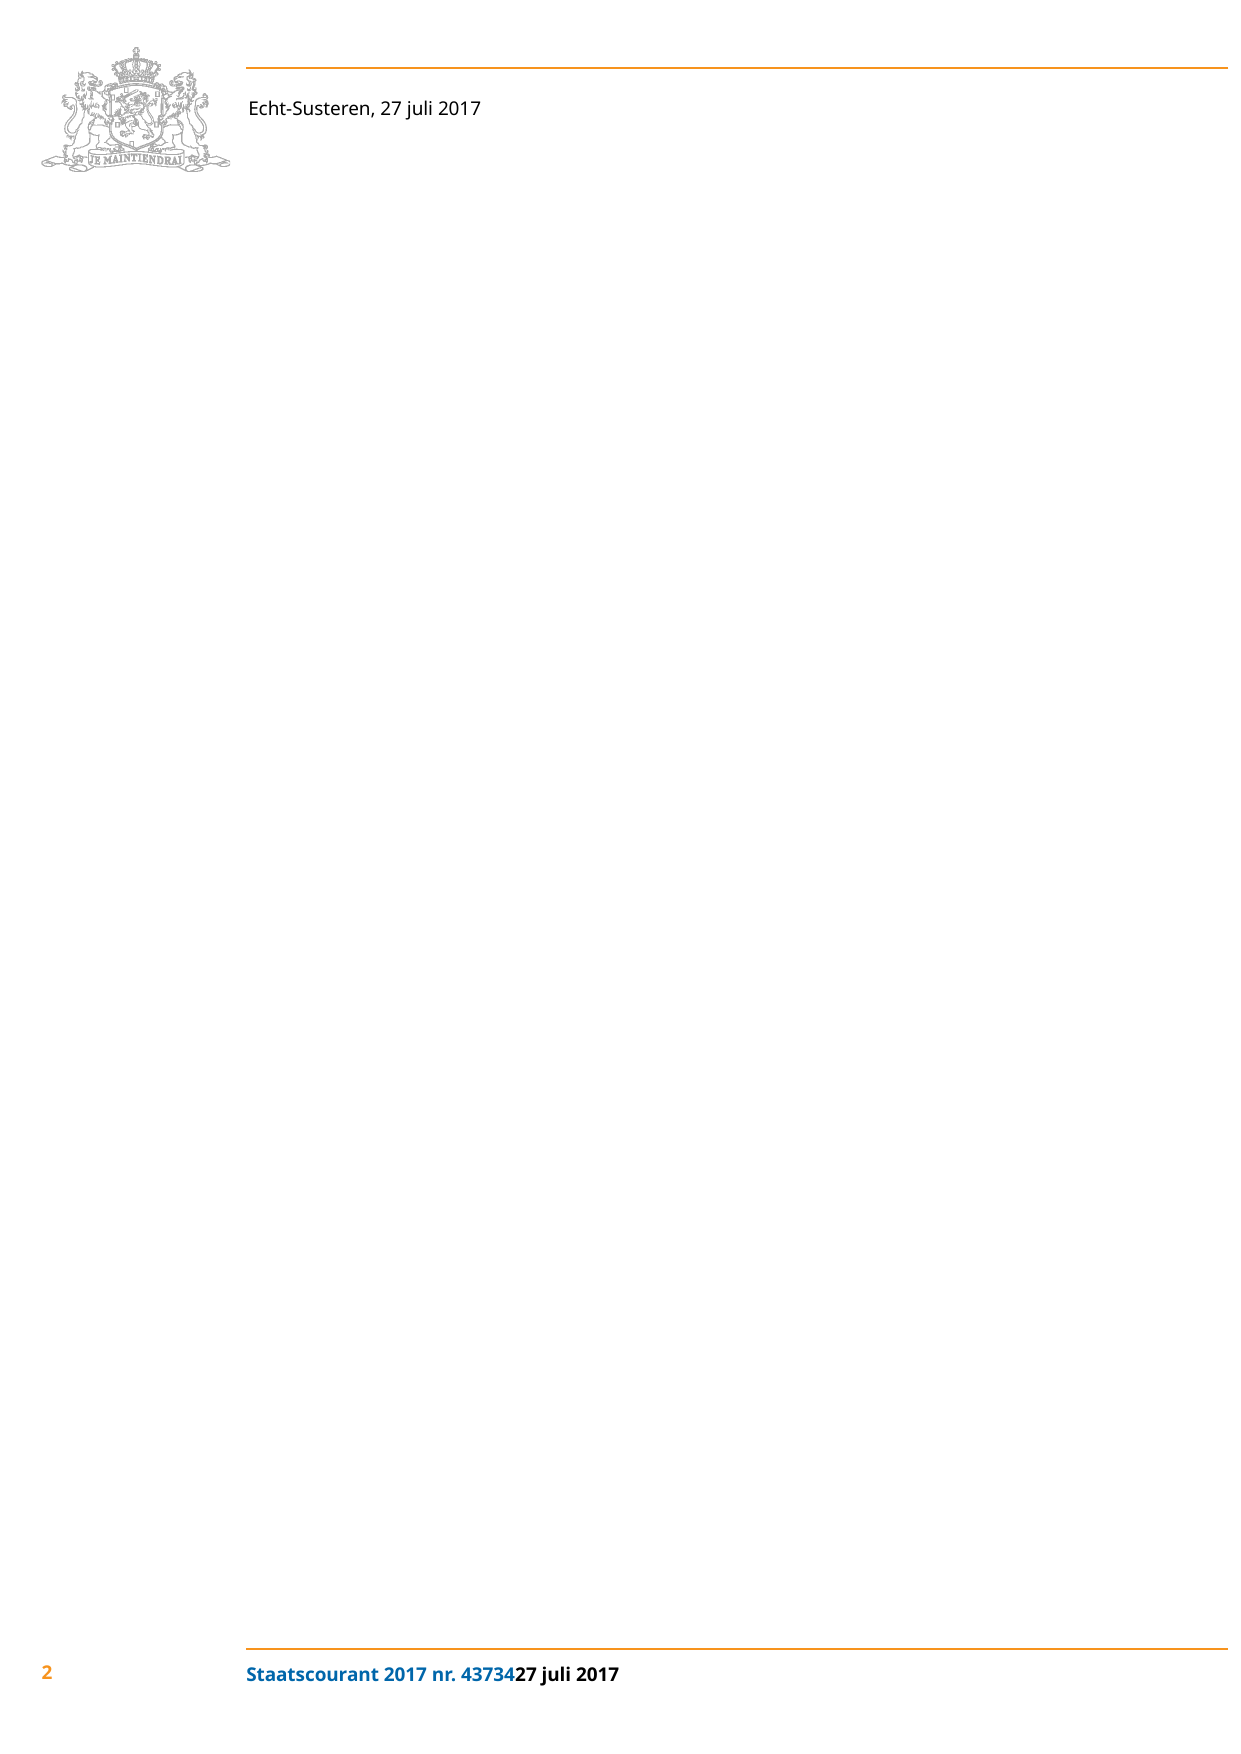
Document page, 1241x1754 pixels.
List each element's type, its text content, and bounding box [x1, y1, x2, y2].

picture [41, 47, 231, 172]
text Echt-Susteren, 27 juli 2017 [248, 95, 1152, 121]
